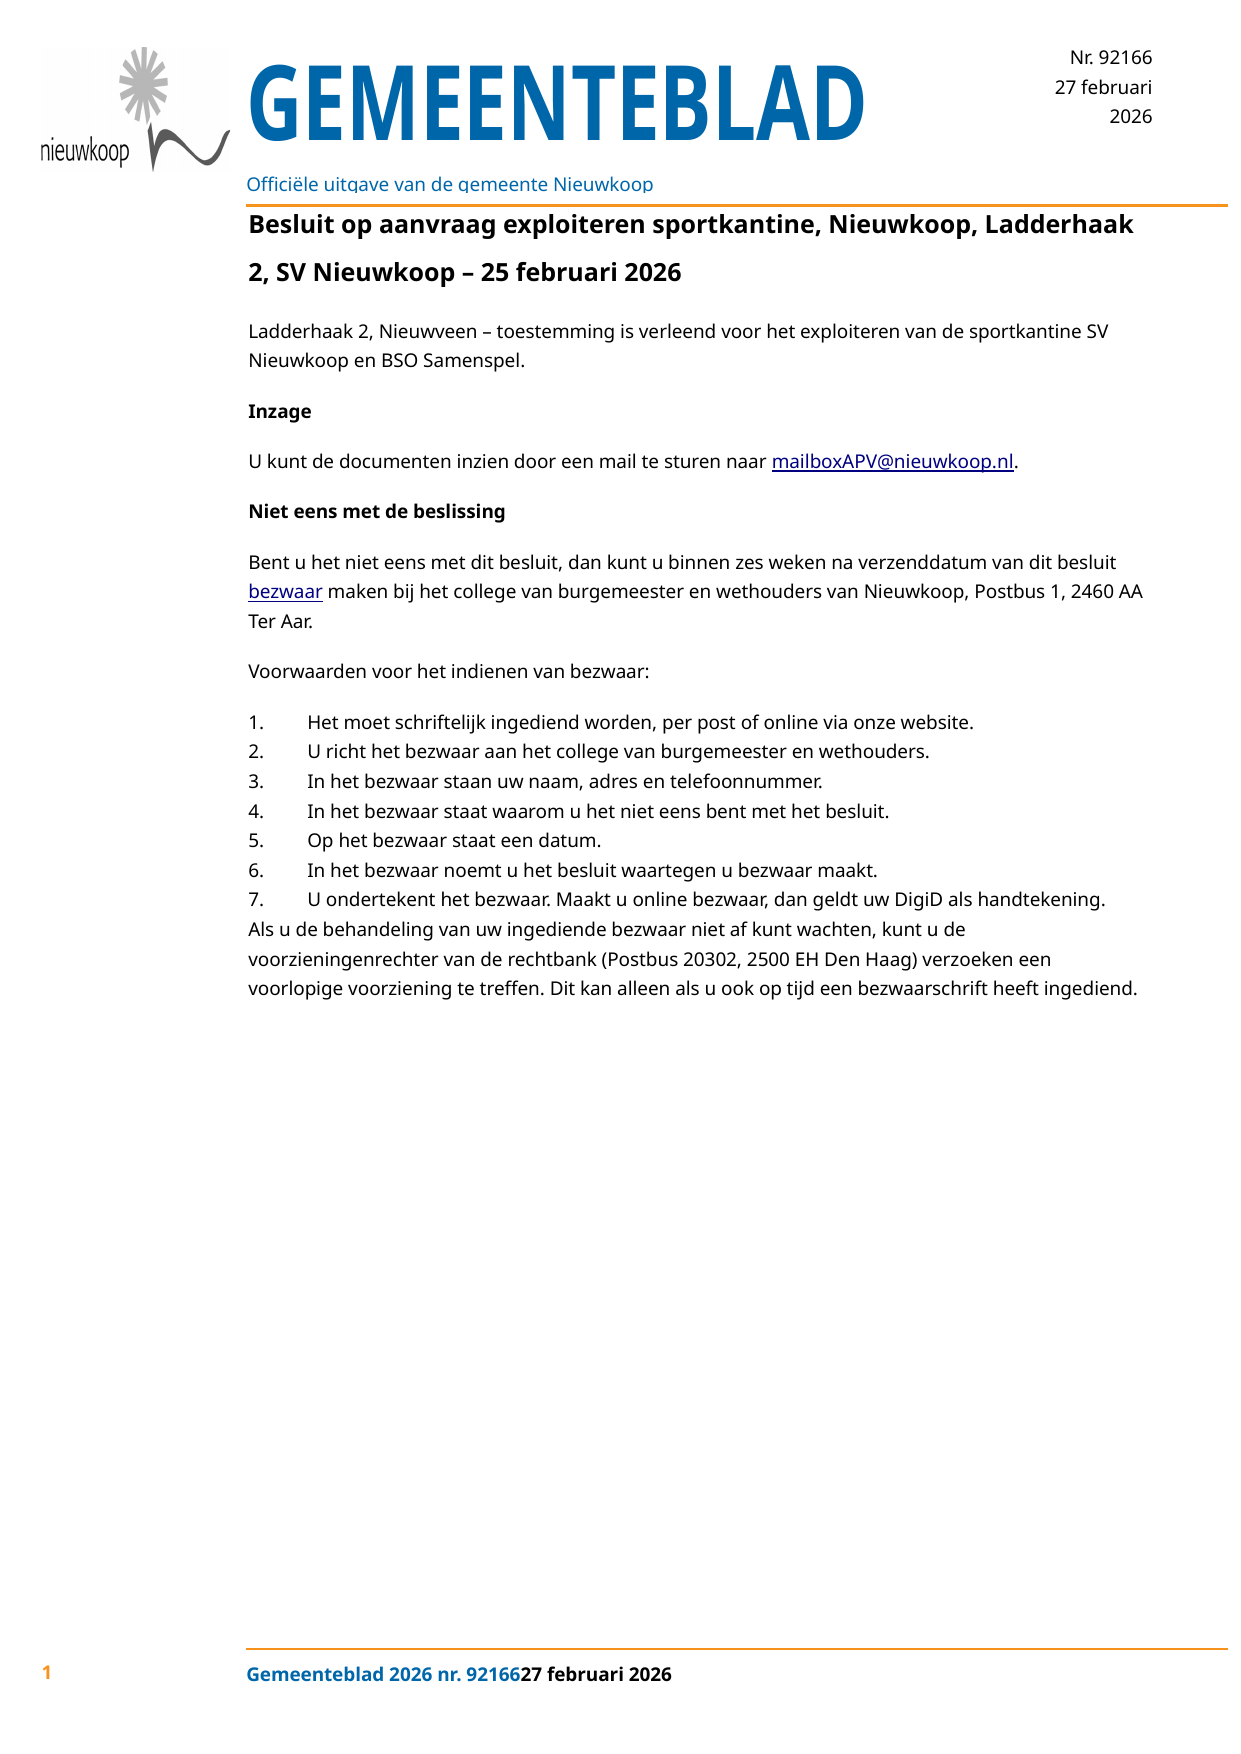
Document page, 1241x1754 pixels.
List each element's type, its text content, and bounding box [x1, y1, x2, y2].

list In het bezwaar noemt u het besluit waartegen u bezwaar maakt. [248, 857, 1152, 883]
text Besluit op aanvraag exploiteren sportkantine, Nieuwkoop, Ladderhaak 2, SV Nieuwkoop – 25 februari 2026 [248, 207, 1152, 288]
text Inzage [248, 398, 1152, 424]
list In het bezwaar staan uw naam, adres en telefoonnummer. [248, 768, 1152, 794]
list In het bezwaar staat waarom u het niet eens bent met het besluit. [248, 798, 1152, 824]
list U ondertekent het bezwaar. Maakt u online bezwaar, dan geldt uw DigiD als handtekening. [248, 887, 1152, 912]
text Als u de behandeling van uw ingediende bezwaar niet af kunt wachten, kunt u de voorzieningenrechter van de rechtbank (Postbus 20302, 2500 EH Den Haag) verzoeken een voorlopige voorziening te treffen. Dit kan alleen als u ook op tijd een bezwaarschrift heeft ingediend. [248, 916, 1152, 1001]
text U kunt de documenten inzien door een mail te sturen naar mailboxAPV@nieuwkoop.nl. [248, 448, 1152, 474]
text Bent u het niet eens met dit besluit, dan kunt u binnen zes weken na verzenddatum van dit besluit bezwaar maken bij het college van burgemeester en wethouders van Nieuwkoop, Postbus 1, 2460 AA Ter Aar. [248, 549, 1152, 634]
list Op het bezwaar staat een datum. [248, 827, 1152, 853]
text Ladderhaak 2, Nieuwveen – toestemming is verleend voor het exploiteren van de sportkantine SV Nieuwkoop en BSO Samenspel. [248, 318, 1152, 373]
list Het moet schriftelijk ingediend worden, per post of online via onze website. [248, 709, 1152, 735]
text Niet eens met de beslissing [248, 499, 1152, 524]
list U richt het bezwaar aan het college van burgemeester en wethouders. [248, 739, 1152, 764]
picture [41, 47, 231, 172]
text Voorwaarden voor het indienen van bezwaar: [248, 659, 1152, 684]
